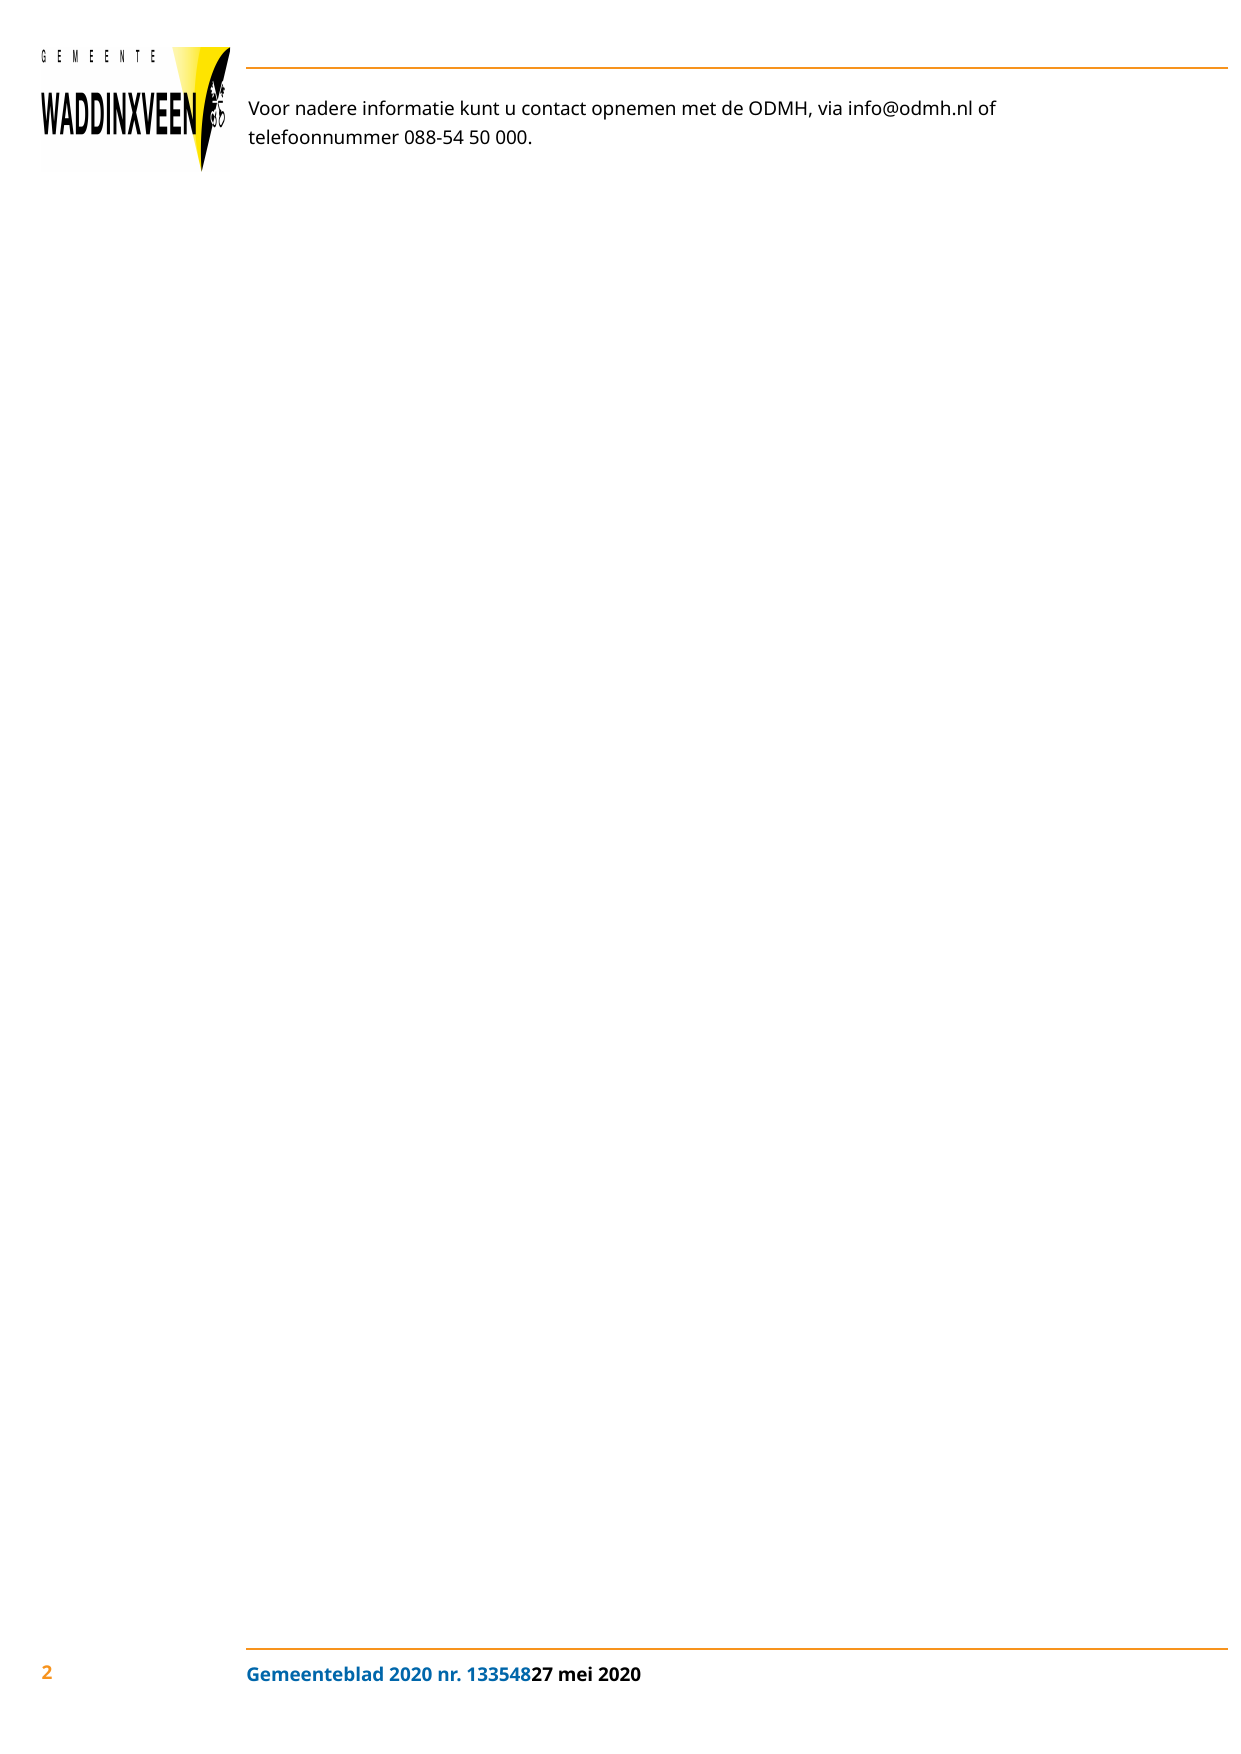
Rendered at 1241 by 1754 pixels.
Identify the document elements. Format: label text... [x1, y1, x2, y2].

text Voor nadere informatie kunt u contact opnemen met de ODMH, via info@odmh.nl of telefoonnummer 088-54 50 000. [248, 95, 1152, 150]
picture [41, 47, 231, 172]
